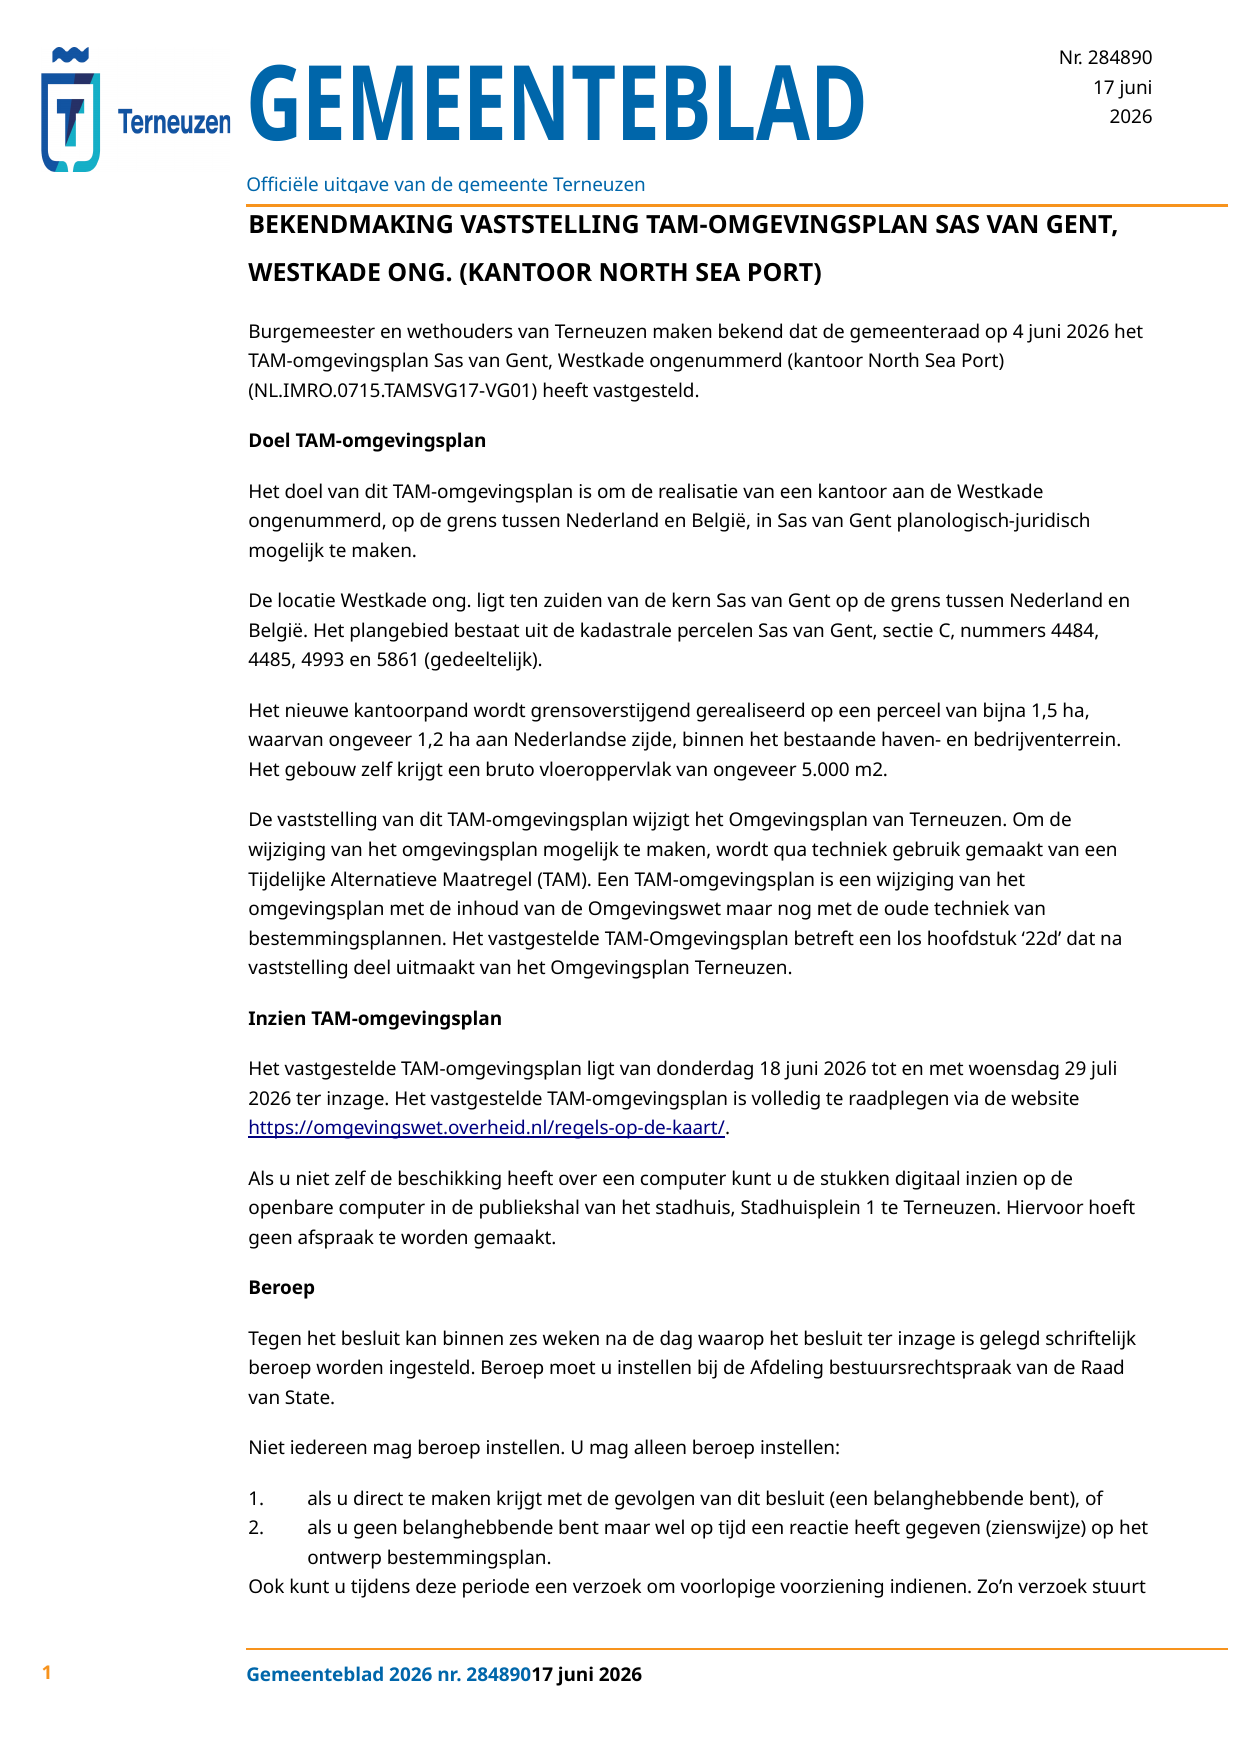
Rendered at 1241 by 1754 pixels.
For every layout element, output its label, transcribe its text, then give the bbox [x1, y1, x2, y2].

text Als u niet zelf de beschikking heeft over een computer kunt u de stukken digitaal inzien op de openbare computer in de publiekshal van het stadhuis, Stadhuisplein 1 te Terneuzen. Hiervoor hoeft geen afspraak te worden gemaakt. [248, 1165, 1152, 1250]
text BEKENDMAKING VASTSTELLING TAM-OMGEVINGSPLAN SAS VAN GENT, WESTKADE ONG. (KANTOOR NORTH SEA PORT) [248, 207, 1152, 288]
text Burgemeester en wethouders van Terneuzen maken bekend dat de gemeenteraad op 4 juni 2026 het TAM-omgevingsplan Sas van Gent, Westkade ongenummerd (kantoor North Sea Port) (NL.IMRO.0715.TAMSVG17-VG01) heeft vastgesteld. [248, 318, 1152, 403]
picture [41, 47, 231, 172]
list als u geen belanghebbende bent maar wel op tijd een reactie heeft gegeven (zienswijze) op het ontwerp bestemmingsplan. [248, 1514, 1152, 1570]
text Het nieuwe kantoorpand wordt grensoverstijgend gerealiseerd op een perceel van bijna 1,5 ha, waarvan ongeveer 1,2 ha aan Nederlandse zijde, binnen het bestaande haven- en bedrijventerrein. Het gebouw zelf krijgt een bruto vloeroppervlak van ongeveer 5.000 m2. [248, 697, 1152, 782]
text Doel TAM-omgevingsplan [248, 427, 1152, 453]
text Het vastgestelde TAM-omgevingsplan ligt van donderdag 18 juni 2026 tot en met woensdag 29 juli 2026 ter inzage. Het vastgestelde TAM-omgevingsplan is volledig te raadplegen via de website https://omgevingswet.overheid.nl/regels-op-de-kaart/. [248, 1055, 1152, 1140]
text De vaststelling van dit TAM-omgevingsplan wijzigt het Omgevingsplan van Terneuzen. Om de wijziging van het omgevingsplan mogelijk te maken, wordt qua techniek gebruik gemaakt van een Tijdelijke Alternatieve Maatregel (TAM). Een TAM-omgevingsplan is een wijziging van het omgevingsplan met de inhoud van de Omgevingswet maar nog met de oude techniek van bestemmingsplannen. Het vastgestelde TAM-Omgevingsplan betreft een los hoofdstuk ‘22d’ dat na vaststelling deel uitmaakt van het Omgevingsplan Terneuzen. [248, 807, 1152, 980]
text De locatie Westkade ong. ligt ten zuiden van de kern Sas van Gent op de grens tussen Nederland en België. Het plangebied bestaat uit de kadastrale percelen Sas van Gent, sectie C, nummers 4484, 4485, 4993 en 5861 (gedeeltelijk). [248, 587, 1152, 672]
list als u direct te maken krijgt met de gevolgen van dit besluit (een belanghebbende bent), of [248, 1485, 1152, 1511]
text Tegen het besluit kan binnen zes weken na de dag waarop het besluit ter inzage is gelegd schriftelijk beroep worden ingesteld. Beroep moet u instellen bij de Afdeling bestuursrechtspraak van de Raad van State. [248, 1325, 1152, 1410]
text Niet iedereen mag beroep instellen. U mag alleen beroep instellen: [248, 1434, 1152, 1460]
text Inzien TAM-omgevingsplan [248, 1005, 1152, 1031]
text Beroep [248, 1274, 1152, 1300]
text Ook kunt u tijdens deze periode een verzoek om voorlopige voorziening indienen. Zo’n verzoek stuurt [248, 1574, 1152, 1599]
text Het doel van dit TAM-omgevingsplan is om de realisatie van een kantoor aan de Westkade ongenummerd, op de grens tussen Nederland en België, in Sas van Gent planologisch-juridisch mogelijk te maken. [248, 478, 1152, 563]
